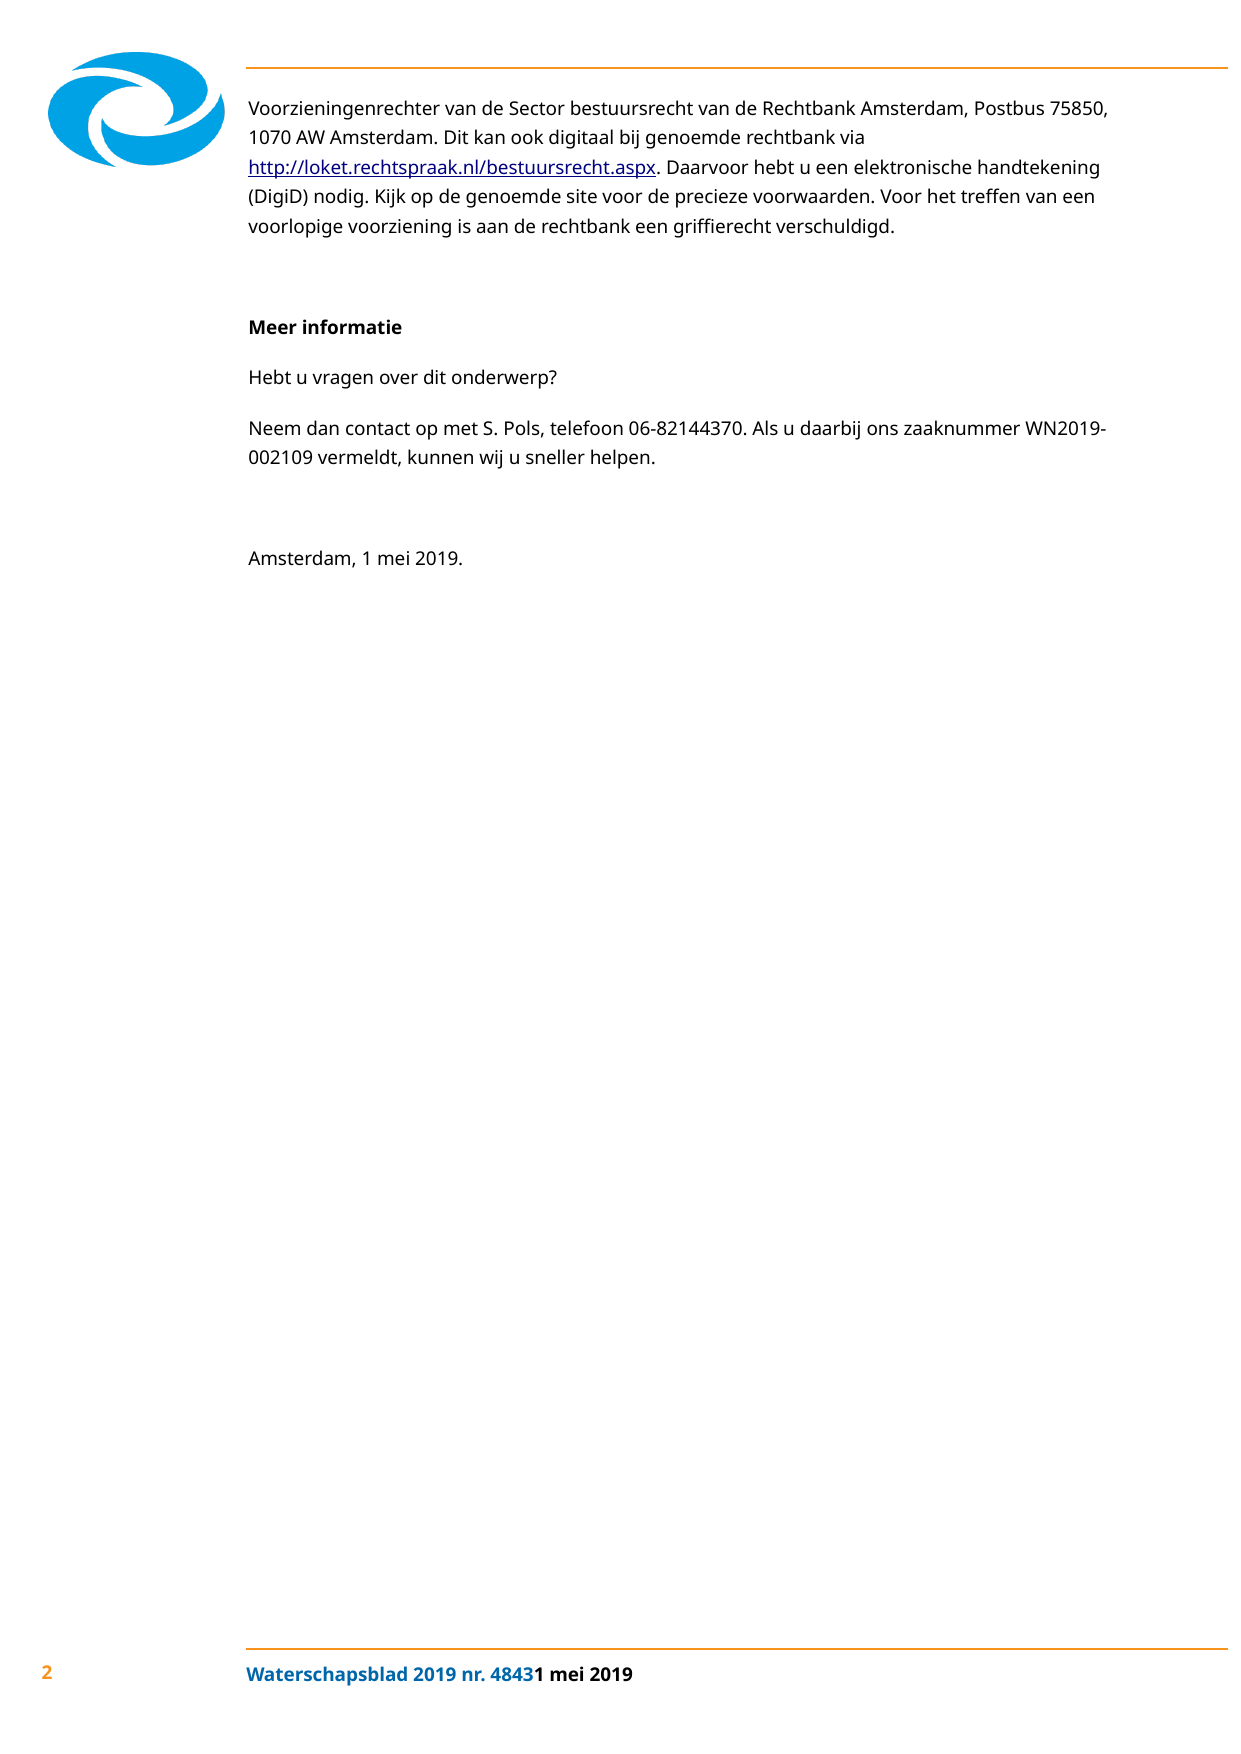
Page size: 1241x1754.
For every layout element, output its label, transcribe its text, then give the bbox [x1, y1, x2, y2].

text Voorzieningenrechter van de Sector bestuursrecht van de Rechtbank Amsterdam, Postbus 75850, 1070 AW Amsterdam. Dit kan ook digitaal bij genoemde rechtbank via http://loket.rechtspraak.nl/bestuursrecht.aspx. Daarvoor hebt u een elektronische handtekening (DigiD) nodig. Kijk op de genoemde site voor de precieze voorwaarden. Voor het treffen van een voorlopige voorziening is aan de rechtbank een griffierecht verschuldigd. [248, 95, 1152, 239]
text Meer informatie [248, 314, 1152, 340]
text Neem dan contact op met S. Pols, telefoon 06-82144370. Als u daarbij ons zaaknummer WN2019-002109 vermeldt, kunnen wij u sneller helpen. [248, 415, 1152, 470]
text Amsterdam, 1 mei 2019. [248, 545, 1152, 571]
text Hebt u vragen over dit onderwerp? [248, 364, 1152, 390]
picture [41, 47, 231, 172]
